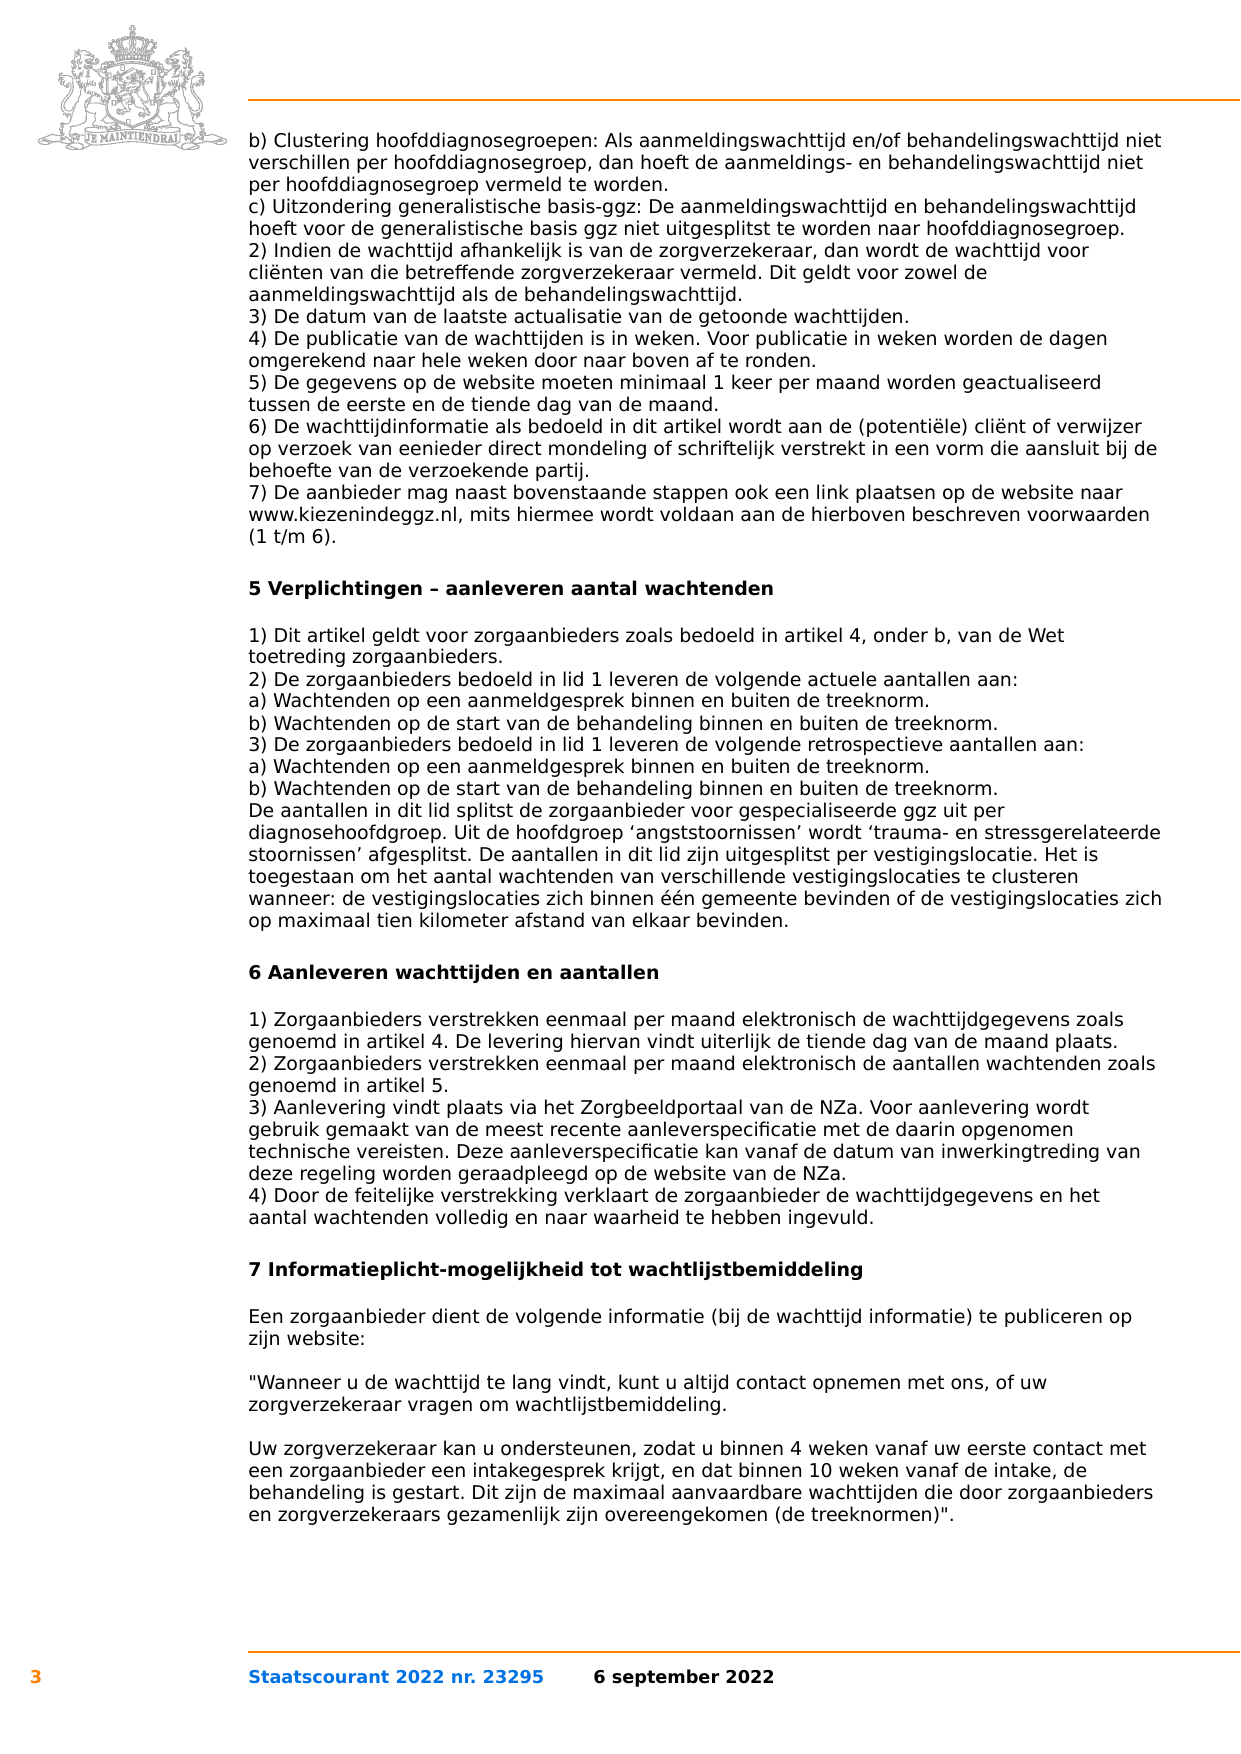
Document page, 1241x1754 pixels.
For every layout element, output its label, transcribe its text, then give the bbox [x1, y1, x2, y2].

text a) Wachtenden op een aanmeldgesprek binnen en buiten de treeknorm. [248, 756, 1163, 778]
text 2) Zorgaanbieders verstrekken eenmaal per maand elektronisch de aantallen wachtenden zoals genoemd in artikel 5. [248, 1053, 1163, 1097]
text Een zorgaanbieder dient de volgende informatie (bij de wachttijd informatie) te publiceren op zijn website: [248, 1306, 1163, 1350]
text b) Clustering hoofddiagnosegroepen: Als aanmeldingswachttijd en/of behandelingswachttijd niet verschillen per hoofddiagnosegroep, dan hoeft de aanmeldings- en behandelingswachttijd niet per hoofddiagnosegroep vermeld te worden. [248, 130, 1163, 196]
text 2) Indien de wachttijd afhankelijk is van de zorgverzekeraar, dan wordt de wachttijd voor cliënten van die betreffende zorgverzekeraar vermeld. Dit geldt voor zowel de aanmeldingswachttijd als de behandelingswachttijd. [248, 240, 1163, 306]
text 6) De wachttijdinformatie als bedoeld in dit artikel wordt aan de (potentiële) cliënt of verwijzer op verzoek van eenieder direct mondeling of schriftelijk verstrekt in een vorm die aansluit bij de behoefte van de verzoekende partij. [248, 416, 1163, 482]
text 3) De zorgaanbieders bedoeld in lid 1 leveren de volgende retrospectieve aantallen aan: [248, 734, 1163, 756]
text 2) De zorgaanbieders bedoeld in lid 1 leveren de volgende actuele aantallen aan: [248, 668, 1163, 690]
subtitle 7 Informatieplicht-mogelijkheid tot wachtlijstbemiddeling [248, 1259, 1163, 1281]
text a) Wachtenden op een aanmeldgesprek binnen en buiten de treeknorm. [248, 690, 1163, 712]
text 1) Dit artikel geldt voor zorgaanbieders zoals bedoeld in artikel 4, onder b, van de Wet toetreding zorgaanbieders. [248, 624, 1163, 668]
text "Wanneer u de wachttijd te lang vindt, kunt u altijd contact opnemen met ons, of uw zorgverzekeraar vragen om wachtlijstbemiddeling. [248, 1372, 1163, 1416]
text De aantallen in dit lid splitst de zorgaanbieder voor gespecialiseerde ggz uit per diagnosehoofdgroep. Uit de hoofdgroep ‘angststoornissen’ wordt ‘trauma- en stressgerelateerde stoornissen’ afgesplitst. De aantallen in dit lid zijn uitgesplitst per vestigingslocatie. Het is toegestaan om het aantal wachtenden van verschillende vestigingslocaties te clusteren wanneer: de vestigingslocaties zich binnen één gemeente bevinden of de vestigingslocaties zich op maximaal tien kilometer afstand van elkaar bevinden. [248, 800, 1163, 932]
text c) Uitzondering generalistische basis-ggz: De aanmeldingswachttijd en behandelingswachttijd hoeft voor de generalistische basis ggz niet uitgesplitst te worden naar hoofddiagnosegroep. [248, 196, 1163, 240]
subtitle 6 Aanleveren wachttijden en aantallen [248, 962, 1163, 984]
text 7) De aanbieder mag naast bovenstaande stappen ook een link plaatsen op de website naar www.kiezenindeggz.nl, mits hiermee wordt voldaan aan de hierboven beschreven voorwaarden (1 t/m 6). [248, 482, 1163, 547]
picture [38, 25, 227, 150]
text 3) De datum van de laatste actualisatie van de getoonde wachttijden. [248, 306, 1163, 328]
text 4) De publicatie van de wachttijden is in weken. Voor publicatie in weken worden de dagen omgerekend naar hele weken door naar boven af te ronden. [248, 328, 1163, 372]
text 5) De gegevens op de website moeten minimaal 1 keer per maand worden geactualiseerd tussen de eerste en de tiende dag van de maand. [248, 372, 1163, 416]
text 1) Zorgaanbieders verstrekken eenmaal per maand elektronisch de wachttijdgegevens zoals genoemd in artikel 4. De levering hiervan vindt uiterlijk de tiende dag van de maand plaats. [248, 1009, 1163, 1053]
text 3) Aanlevering vindt plaats via het Zorgbeeldportaal van de NZa. Voor aanlevering wordt gebruik gemaakt van de meest recente aanleverspecificatie met de daarin opgenomen technische vereisten. Deze aanleverspecificatie kan vanaf de datum van inwerkingtreding van deze regeling worden geraadpleegd op de website van de NZa. [248, 1097, 1163, 1185]
text b) Wachtenden op de start van de behandeling binnen en buiten de treeknorm. [248, 778, 1163, 800]
text 4) Door de feitelijke verstrekking verklaart de zorgaanbieder de wachttijdgegevens en het aantal wachtenden volledig en naar waarheid te hebben ingevuld. [248, 1185, 1163, 1229]
text Uw zorgverzekeraar kan u ondersteunen, zodat u binnen 4 weken vanaf uw eerste contact met een zorgaanbieder een intakegesprek krijgt, en dat binnen 10 weken vanaf de intake, de behandeling is gestart. Dit zijn de maximaal aanvaardbare wachttijden die door zorgaanbieders en zorgverzekeraars gezamenlijk zijn overeengekomen (de treeknormen)". [248, 1438, 1163, 1526]
text b) Wachtenden op de start van de behandeling binnen en buiten de treeknorm. [248, 712, 1163, 734]
subtitle 5 Verplichtingen – aanleveren aantal wachtenden [248, 577, 1163, 599]
